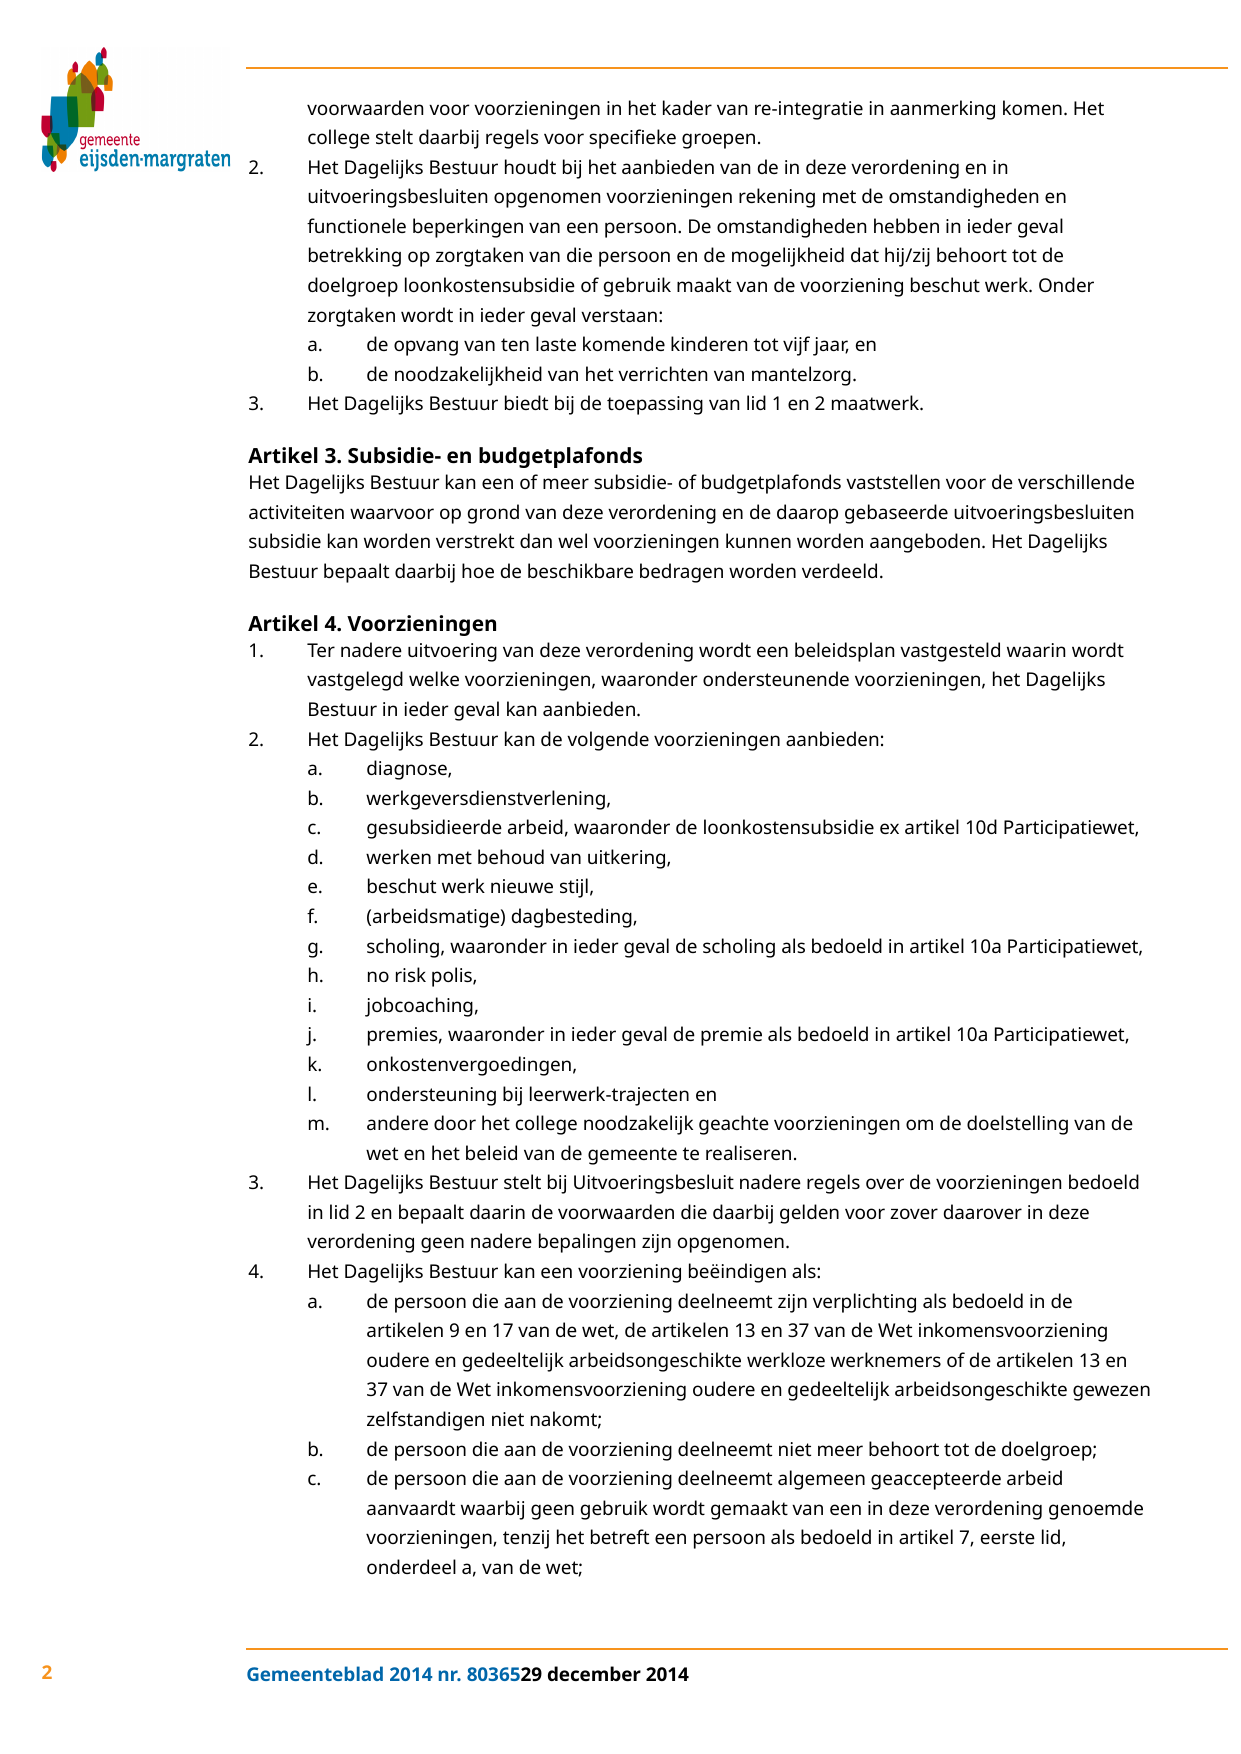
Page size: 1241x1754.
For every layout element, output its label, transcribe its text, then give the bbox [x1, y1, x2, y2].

list no risk polis, [307, 962, 1152, 988]
list Het Dagelijks Bestuur kan een voorziening beëindigen als: [248, 1258, 1152, 1284]
list de persoon die aan de voorziening deelneemt niet meer behoort tot de doelgroep; [307, 1436, 1152, 1462]
list Ter nadere uitvoering van deze verordening wordt een beleidsplan vastgesteld waarin wordt vastgelegd welke voorzieningen, waaronder ondersteunende voorzieningen, het Dagelijks Bestuur in ieder geval kan aanbieden. [248, 637, 1152, 722]
list de persoon die aan de voorziening deelneemt zijn verplichting als bedoeld in de artikelen 9 en 17 van de wet, de artikelen 13 en 37 van de Wet inkomensvoorziening oudere en gedeeltelijk arbeidsongeschikte werkloze werknemers of de artikelen 13 en 37 van de Wet inkomensvoorziening oudere en gedeeltelijk arbeidsongeschikte gewezen zelfstandigen niet nakomt; [307, 1288, 1152, 1432]
list Het Dagelijks Bestuur kan de volgende voorzieningen aanbieden: [248, 726, 1152, 752]
list beschut werk nieuwe stijl, [307, 874, 1152, 899]
text Het Dagelijks Bestuur kan een of meer subsidie- of budgetplafonds vaststellen voor de verschillende activiteiten waarvoor op grond van deze verordening en de daarop gebaseerde uitvoeringsbesluiten subsidie kan worden verstrekt dan wel voorzieningen kunnen worden aangeboden. Het Dagelijks Bestuur bepaalt daarbij hoe de beschikbare bedragen worden verdeeld. [248, 469, 1152, 584]
list werken met behoud van uitkering, [307, 844, 1152, 870]
list Het Dagelijks Bestuur biedt bij de toepassing van lid 1 en 2 maatwerk. [248, 391, 1152, 416]
list premies, waaronder in ieder geval de premie als bedoeld in artikel 10a Participatiewet, [307, 1022, 1152, 1047]
list de persoon die aan de voorziening deelneemt algemeen geaccepteerde arbeid aanvaardt waarbij geen gebruik wordt gemaakt van een in deze verordening genoemde voorzieningen, tenzij het betreft een persoon als bedoeld in artikel 7, eerste lid, onderdeel a, van de wet; [307, 1465, 1152, 1580]
text Artikel 3. Subsidie- en budgetplafonds [248, 441, 1152, 469]
picture [41, 47, 231, 172]
list de noodzakelijkheid van het verrichten van mantelzorg. [307, 361, 1152, 387]
list Het Dagelijks Bestuur stelt bij Uitvoeringsbesluit nadere regels over de voorzieningen bedoeld in lid 2 en bepaalt daarin de voorwaarden die daarbij gelden voor zover daarover in deze verordening geen nadere bepalingen zijn opgenomen. [248, 1169, 1152, 1254]
list gesubsidieerde arbeid, waaronder de loonkostensubsidie ex artikel 10d Participatiewet, [307, 814, 1152, 840]
list (arbeidsmatige) dagbesteding, [307, 903, 1152, 929]
list andere door het college noodzakelijk geachte voorzieningen om de doelstelling van de wet en het beleid van de gemeente te realiseren. [307, 1110, 1152, 1166]
list werkgeversdienstverlening, [307, 785, 1152, 811]
list de opvang van ten laste komende kinderen tot vijf jaar, en [307, 331, 1152, 357]
list diagnose, [307, 755, 1152, 781]
list scholing, waaronder in ieder geval de scholing als bedoeld in artikel 10a Participatiewet, [307, 933, 1152, 959]
list jobcoaching, [307, 992, 1152, 1018]
list onkostenvergoedingen, [307, 1051, 1152, 1077]
list ondersteuning bij leerwerk-trajecten en [307, 1081, 1152, 1107]
text Artikel 4. Voorzieningen [248, 609, 1152, 637]
list voorwaarden voor voorzieningen in het kader van re-integratie in aanmerking komen. Het college stelt daarbij regels voor specifieke groepen. [248, 95, 1152, 150]
list Het Dagelijks Bestuur houdt bij het aanbieden van de in deze verordening en in uitvoeringsbesluiten opgenomen voorzieningen rekening met de omstandigheden en functionele beperkingen van een persoon. De omstandigheden hebben in ieder geval betrekking op zorgtaken van die persoon en de mogelijkheid dat hij/zij behoort tot de doelgroep loonkostensubsidie of gebruik maakt van de voorziening beschut werk. Onder zorgtaken wordt in ieder geval verstaan: [248, 154, 1152, 328]
